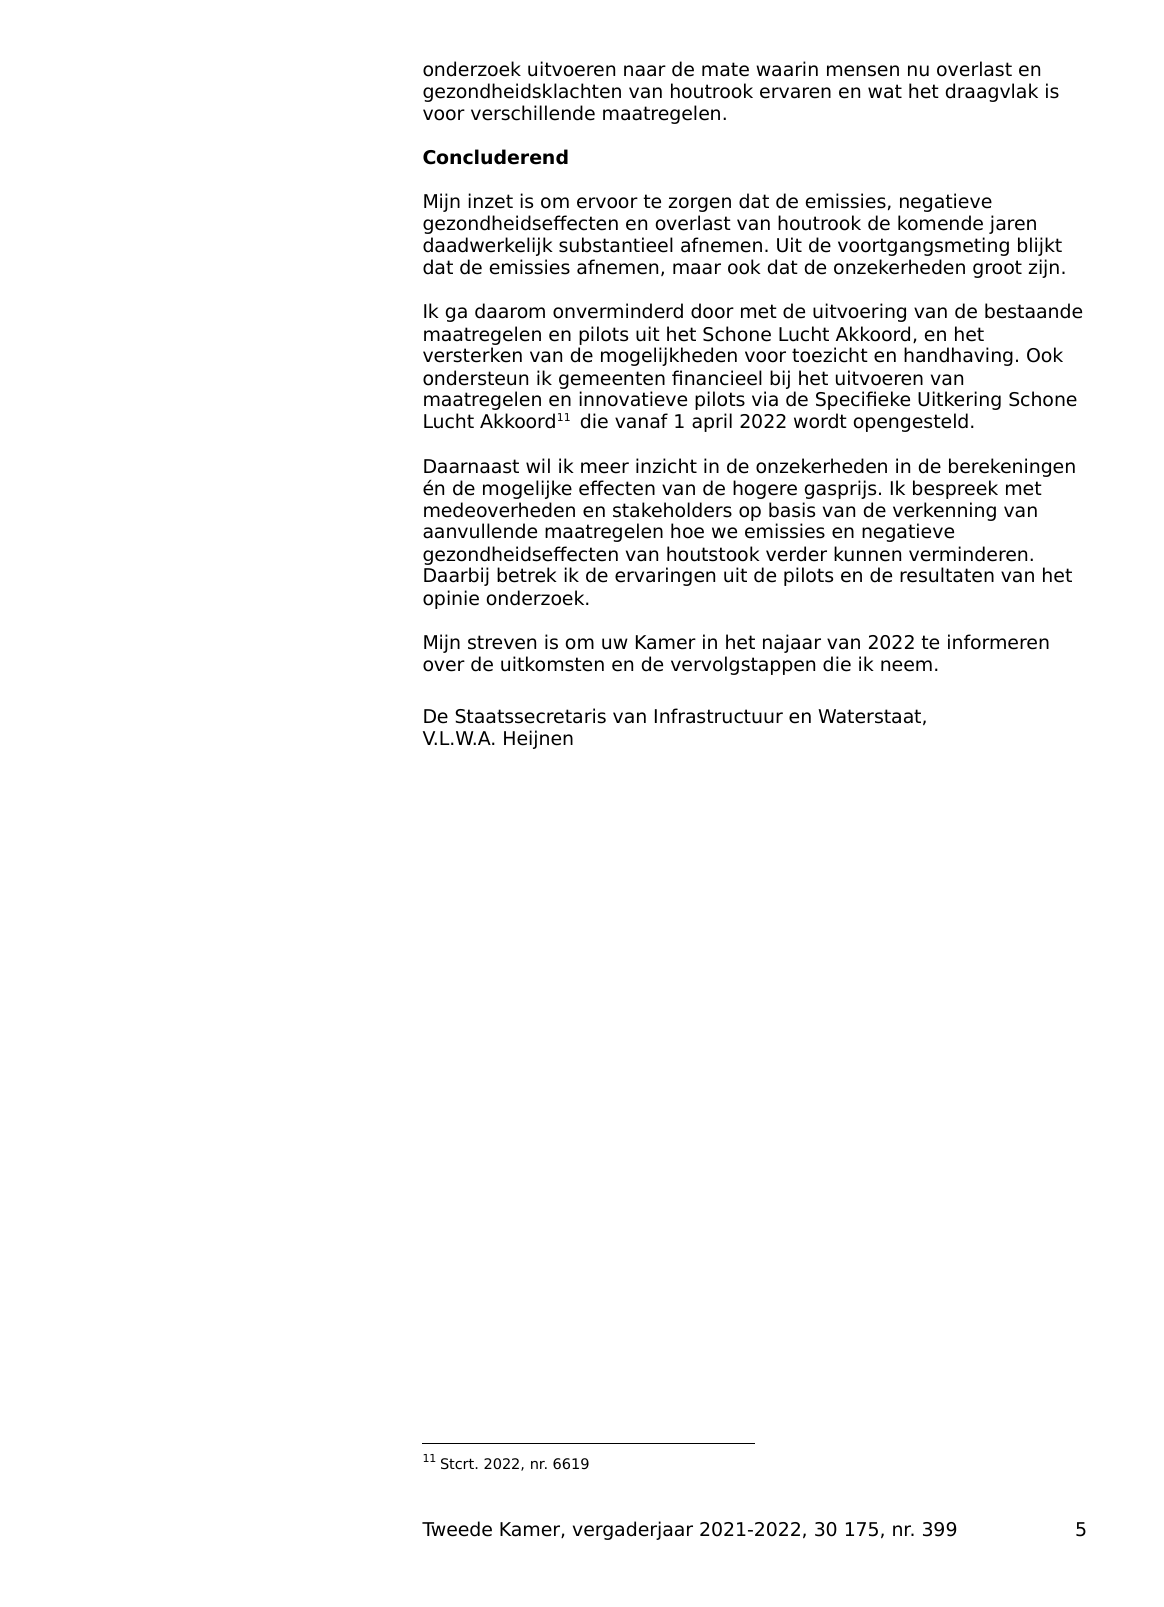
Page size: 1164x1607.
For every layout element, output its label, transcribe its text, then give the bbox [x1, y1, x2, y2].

text onderzoek uitvoeren naar de mate waarin mensen nu overlast en gezondheidsklachten van houtrook ervaren en wat het draagvlak is voor verschillende maatregelen. [422, 59, 1087, 125]
text Ik ga daarom onverminderd door met de uitvoering van de bestaande maatregelen en pilots uit het Schone Lucht Akkoord, en het versterken van de mogelijkheden voor toezicht en handhaving. Ook ondersteun ik gemeenten financieel bij het uitvoeren van maatregelen en innovatieve pilots via de Specifieke Uitkering Schone Lucht Akkoord die vanaf 1 april 2022 wordt opengesteld. [422, 301, 1087, 433]
text Daarnaast wil ik meer inzicht in de onzekerheden in de berekeningen én de mogelijke effecten van de hogere gasprijs. Ik bespreek met medeoverheden en stakeholders op basis van de verkenning van aanvullende maatregelen hoe we emissies en negatieve gezondheidseffecten van houtstook verder kunnen verminderen. Daarbij betrek ik de ervaringen uit de pilots en de resultaten van het opinie onderzoek. [422, 456, 1087, 609]
text Mijn inzet is om ervoor te zorgen dat de emissies, negatieve gezondheidseffecten en overlast van houtrook de komende jaren daadwerkelijk substantieel afnemen. Uit de voortgangsmeting blijkt dat de emissies afnemen, maar ook dat de onzekerheden groot zijn. [422, 191, 1087, 279]
text De Staatssecretaris van Infrastructuur en Waterstaat, V.L.W.A. Heijnen [422, 706, 1087, 749]
text Stcrt. 2022, nr. 6619 [422, 1452, 1087, 1474]
text Mijn streven is om uw Kamer in het najaar van 2022 te informeren over de uitkomsten en de vervolgstappen die ik neem. [422, 632, 1087, 676]
subtitle Concluderend [422, 147, 1087, 169]
